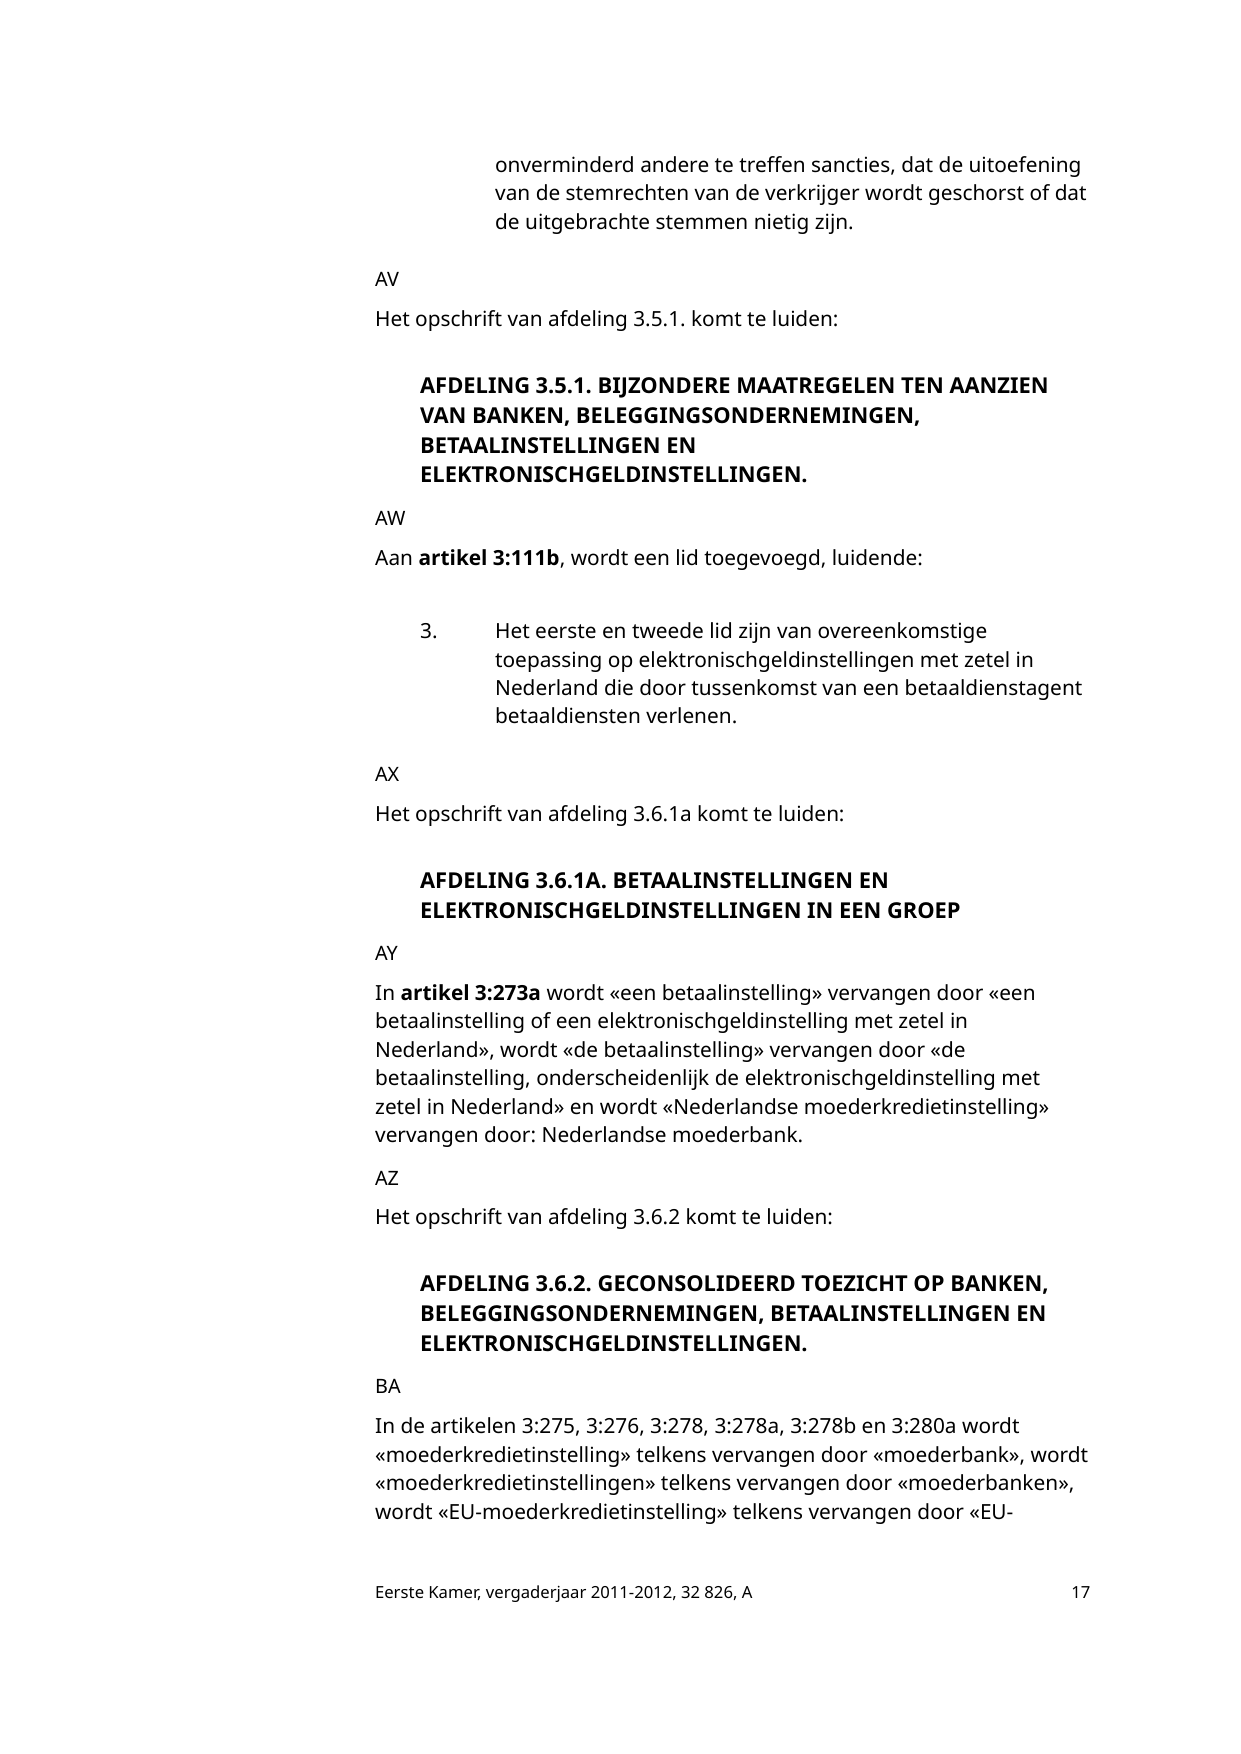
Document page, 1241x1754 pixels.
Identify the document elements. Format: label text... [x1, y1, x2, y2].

text BA [375, 1373, 1090, 1400]
text Aan artikel 3:111b, wordt een lid toegevoegd, luidende: [375, 543, 1090, 571]
text In artikel 3:273a wordt «een betaalinstelling» vervangen door «een betaalinstelling of een elektronischgeldinstelling met zetel in Nederland», wordt «de betaalinstelling» vervangen door «de betaalinstelling, onderscheidenlijk de elektronischgeldinstelling met zetel in Nederland» en wordt «Nederlandse moederkredietinstelling» vervangen door: Nederlandse moederbank. [375, 978, 1090, 1149]
text Het opschrift van afdeling 3.6.1a komt te luiden: [375, 799, 1090, 827]
text Het opschrift van afdeling 3.6.2 komt te luiden: [375, 1202, 1090, 1231]
text AX [375, 760, 1090, 787]
text Het opschrift van afdeling 3.5.1. komt te luiden: [375, 304, 1090, 332]
list Het eerste en tweede lid zijn van overeenkomstige toepassing op elektronischgeldinstellingen met zetel in Nederland die door tussenkomst van een betaaldienstagent betaaldiensten verlenen. [420, 616, 1090, 730]
text AZ [375, 1164, 1090, 1191]
text AW [375, 504, 1090, 531]
subtitle AFDELING 3.5.1. BIJZONDERE MAATREGELEN TEN AANZIEN VAN BANKEN, BELEGGINGSONDERNEMINGEN, BETAALINSTELLINGEN EN ELEKTRONISCHGELDINSTELLINGEN. [420, 370, 1090, 489]
subtitle AFDELING 3.6.1A. BETAALINSTELLINGEN EN ELEKTRONISCHGELDINSTELLINGEN IN EEN GROEP [420, 865, 1090, 924]
list onverminderd andere te treffen sancties, dat de uitoefening van de stemrechten van de verkrijger wordt geschorst of dat de uitgebrachte stemmen nietig zijn. [420, 150, 1090, 235]
text In de artikelen 3:275, 3:276, 3:278, 3:278a, 3:278b en 3:280a wordt «moederkredietinstelling» telkens vervangen door «moederbank», wordt «moederkredietinstellingen» telkens vervangen door «moederbanken», wordt «EU-moederkredietinstelling» telkens vervangen door «EU- [375, 1412, 1090, 1525]
subtitle AFDELING 3.6.2. GECONSOLIDEERD TOEZICHT OP BANKEN, BELEGGINGSONDERNEMINGEN, BETAALINSTELLINGEN EN ELEKTRONISCHGELDINSTELLINGEN. [420, 1268, 1090, 1358]
text AV [375, 265, 1090, 292]
text AY [375, 939, 1090, 966]
